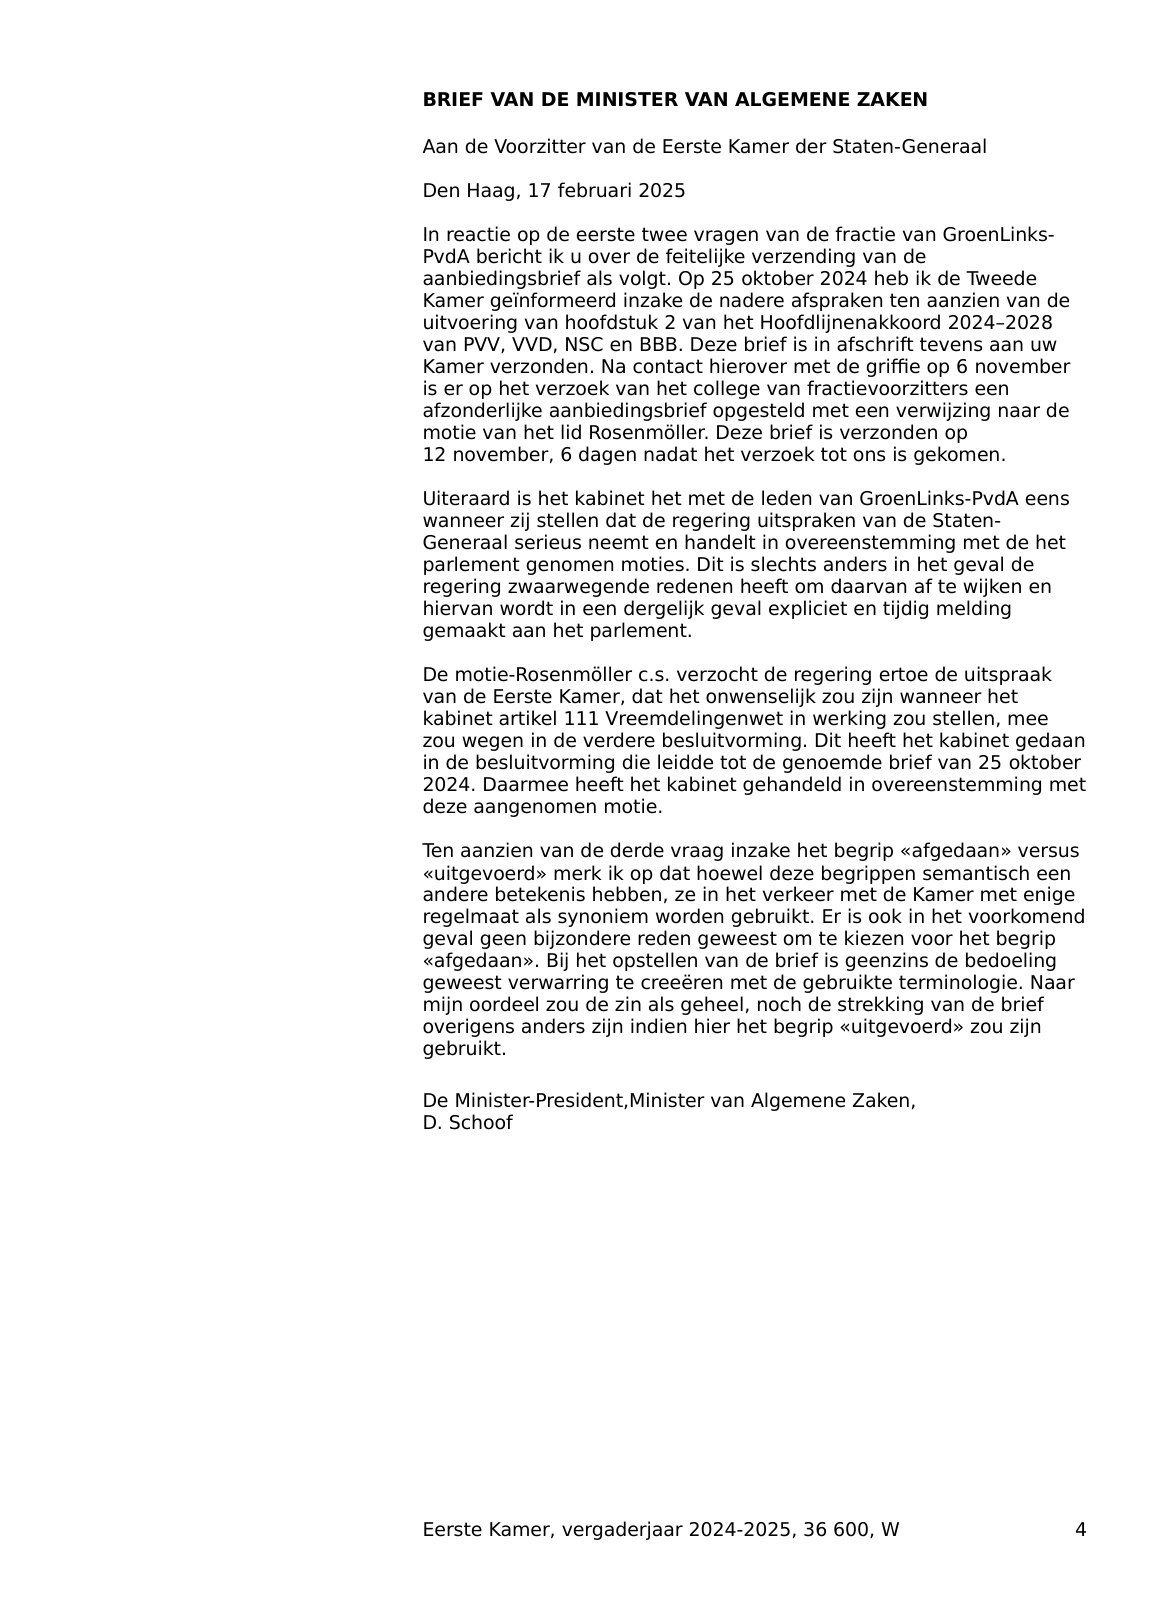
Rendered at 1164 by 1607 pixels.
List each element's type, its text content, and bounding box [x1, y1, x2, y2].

text Den Haag, 17 februari 2025 [422, 180, 1087, 202]
text De motie-Rosenmöller c.s. verzocht de regering ertoe de uitspraak van de Eerste Kamer, dat het onwenselijk zou zijn wanneer het kabinet artikel 111 Vreemdelingenwet in werking zou stellen, mee zou wegen in de verdere besluitvorming. Dit heeft het kabinet gedaan in de besluitvorming die leidde tot de genoemde brief van 25 oktober 2024. Daarmee heeft het kabinet gehandeld in overeenstemming met deze aangenomen motie. [422, 664, 1087, 818]
text Ten aanzien van de derde vraag inzake het begrip «afgedaan» versus «uitgevoerd» merk ik op dat hoewel deze begrippen semantisch een andere betekenis hebben, ze in het verkeer met de Kamer met enige regelmaat als synoniem worden gebruikt. Er is ook in het voorkomend geval geen bijzondere reden geweest om te kiezen voor het begrip «afgedaan». Bij het opstellen van de brief is geenzins de bedoeling geweest verwarring te creeëren met de gebruikte terminologie. Naar mijn oordeel zou de zin als geheel, noch de strekking van de brief overigens anders zijn indien hier het begrip «uitgevoerd» zou zijn gebruikt. [422, 840, 1087, 1060]
subtitle BRIEF VAN DE MINISTER VAN ALGEMENE ZAKEN [422, 89, 1087, 111]
text Aan de Voorzitter van de Eerste Kamer der Staten-Generaal [422, 136, 1087, 158]
text De Minister-President,Minister van Algemene Zaken, D. Schoof [422, 1090, 1087, 1134]
text In reactie op de eerste twee vragen van de fractie van GroenLinks-PvdA bericht ik u over de feitelijke verzending van de aanbiedingsbrief als volgt. Op 25 oktober 2024 heb ik de Tweede Kamer geïnformeerd inzake de nadere afspraken ten aanzien van de uitvoering van hoofdstuk 2 van het Hoofdlijnenakkoord 2024–2028 van PVV, VVD, NSC en BBB. Deze brief is in afschrift tevens aan uw Kamer verzonden. Na contact hierover met de griffie op 6 november is er op het verzoek van het college van fractievoorzitters een afzonderlijke aanbiedingsbrief opgesteld met een verwijzing naar de motie van het lid Rosenmöller. Deze brief is verzonden op 12 november, 6 dagen nadat het verzoek tot ons is gekomen. [422, 224, 1087, 466]
text Uiteraard is het kabinet het met de leden van GroenLinks-PvdA eens wanneer zij stellen dat de regering uitspraken van de Staten-Generaal serieus neemt en handelt in overeenstemming met de het parlement genomen moties. Dit is slechts anders in het geval de regering zwaarwegende redenen heeft om daarvan af te wijken en hiervan wordt in een dergelijk geval expliciet en tijdig melding gemaakt aan het parlement. [422, 488, 1087, 642]
